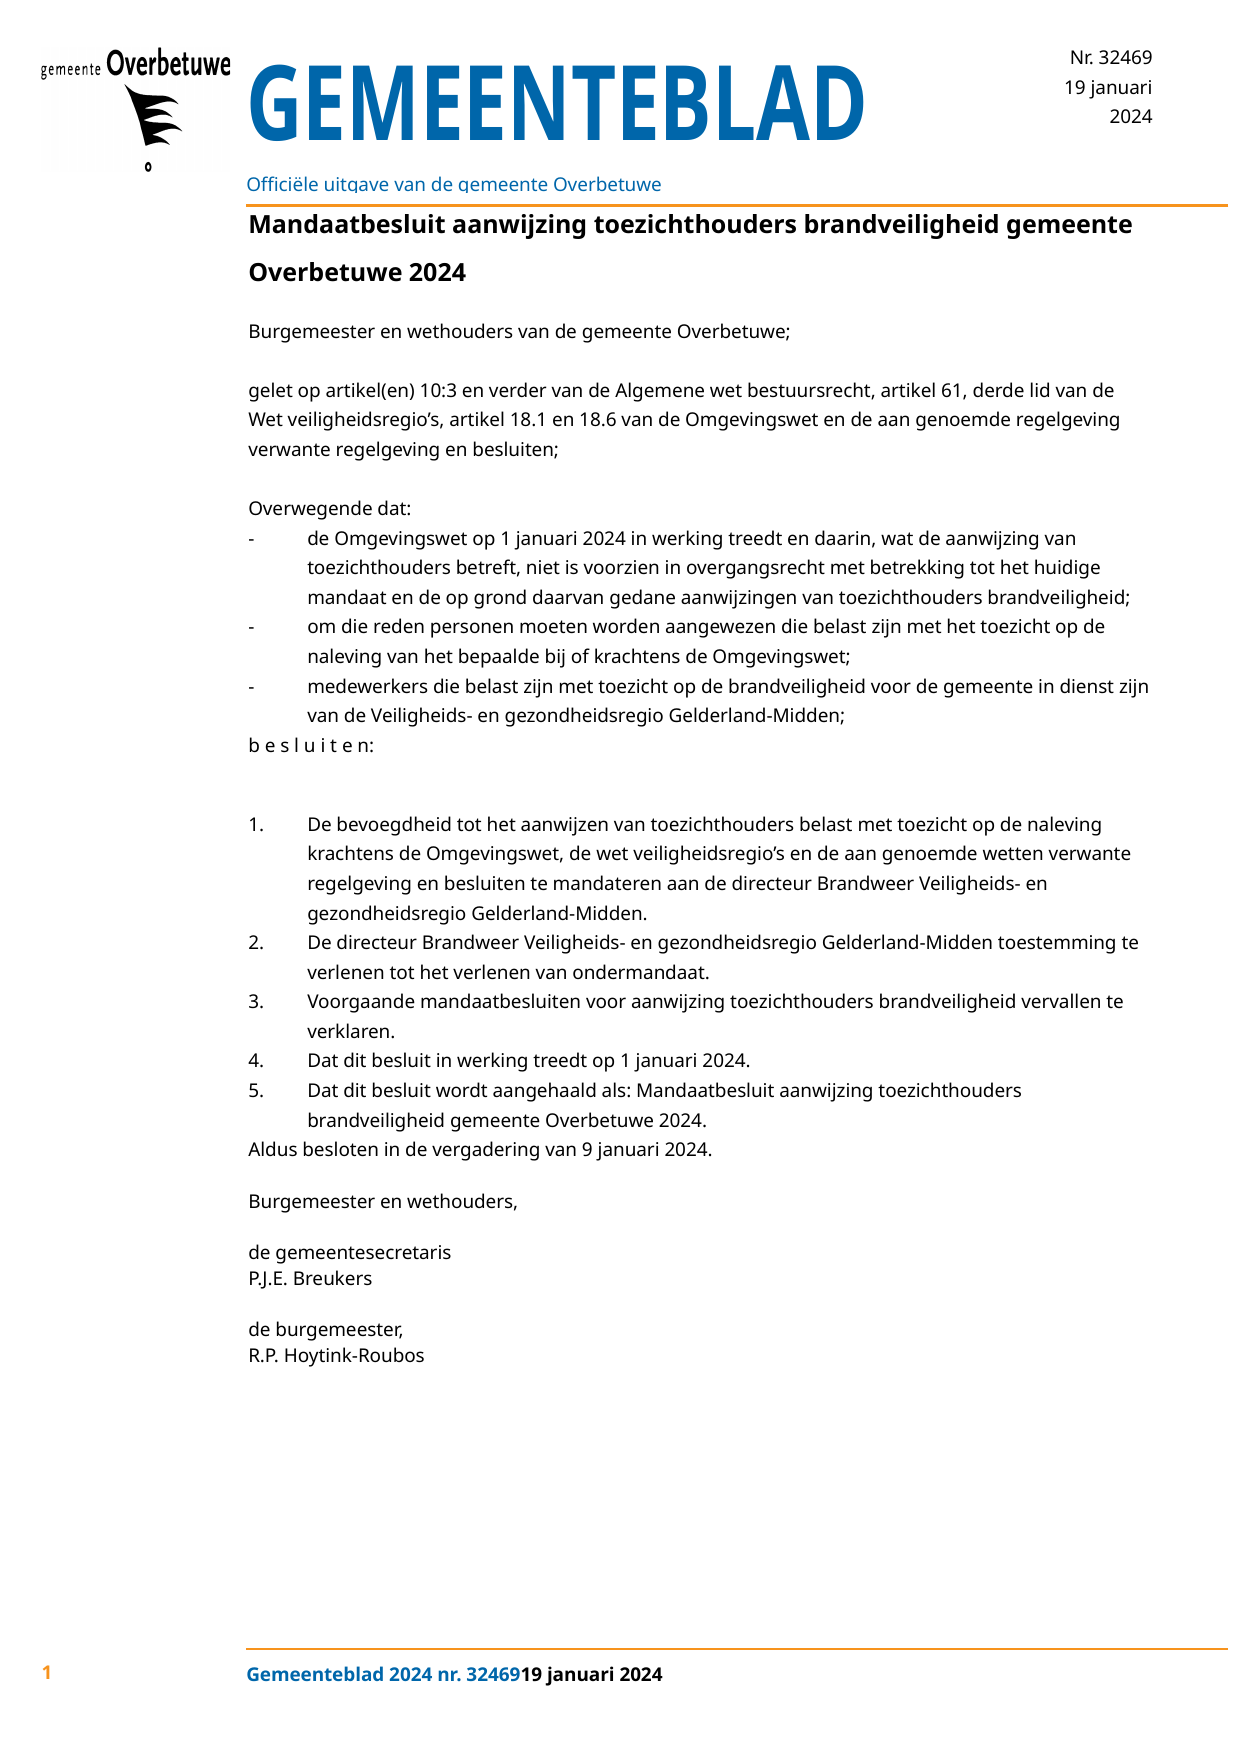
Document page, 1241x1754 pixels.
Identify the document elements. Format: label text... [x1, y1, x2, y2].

list Dat dit besluit in werking treedt op 1 januari 2024. [248, 1048, 1152, 1073]
text Burgemeester en wethouders, [248, 1188, 1152, 1213]
text P.J.E. Breukers [248, 1265, 1152, 1291]
text de gemeentesecretaris [248, 1239, 1152, 1265]
text Aldus besloten in de vergadering van 9 januari 2024. [248, 1136, 1152, 1162]
list De directeur Brandweer Veiligheids- en gezondheidsregio Gelderland-Midden toestemming te verlenen tot het verlenen van ondermandaat. [248, 929, 1152, 984]
list Dat dit besluit wordt aangehaald als: Mandaatbesluit aanwijzing toezichthouders brandveiligheid gemeente Overbetuwe 2024. [248, 1077, 1152, 1132]
list medewerkers die belast zijn met toezicht op de brandveiligheid voor de gemeente in dienst zijn van de Veiligheids- en gezondheidsregio Gelderland-Midden; [248, 673, 1152, 728]
text b e s l u i t e n: [248, 732, 1152, 758]
text Burgemeester en wethouders van de gemeente Overbetuwe; [248, 318, 1152, 344]
list Voorgaande mandaatbesluiten voor aanwijzing toezichthouders brandveiligheid vervallen te verklaren. [248, 988, 1152, 1044]
picture [41, 47, 231, 172]
list de Omgevingswet op 1 januari 2024 in werking treedt en daarin, wat de aanwijzing van toezichthouders betreft, niet is voorzien in overgangsrecht met betrekking tot het huidige mandaat en de op grond daarvan gedane aanwijzingen van toezichthouders brandveiligheid; [248, 525, 1152, 610]
text de burgemeester, [248, 1316, 1152, 1342]
text Overwegende dat: [248, 495, 1152, 521]
list om die reden personen moeten worden aangewezen die belast zijn met het toezicht op de naleving van het bepaalde bij of krachtens de Omgevingswet; [248, 614, 1152, 669]
text R.P. Hoytink-Roubos [248, 1342, 1152, 1368]
list De bevoegdheid tot het aanwijzen van toezichthouders belast met toezicht op de naleving krachtens de Omgevingswet, de wet veiligheidsregio’s en de aan genoemde wetten verwante regelgeving en besluiten te mandateren aan de directeur Brandweer Veiligheids- en gezondheidsregio Gelderland-Midden. [248, 811, 1152, 925]
text gelet op artikel(en) 10:3 en verder van de Algemene wet bestuursrecht, artikel 61, derde lid van de Wet veiligheidsregio’s, artikel 18.1 en 18.6 van de Omgevingswet en de aan genoemde regelgeving verwante regelgeving en besluiten; [248, 377, 1152, 462]
text Mandaatbesluit aanwijzing toezichthouders brandveiligheid gemeente Overbetuwe 2024 [248, 207, 1152, 288]
